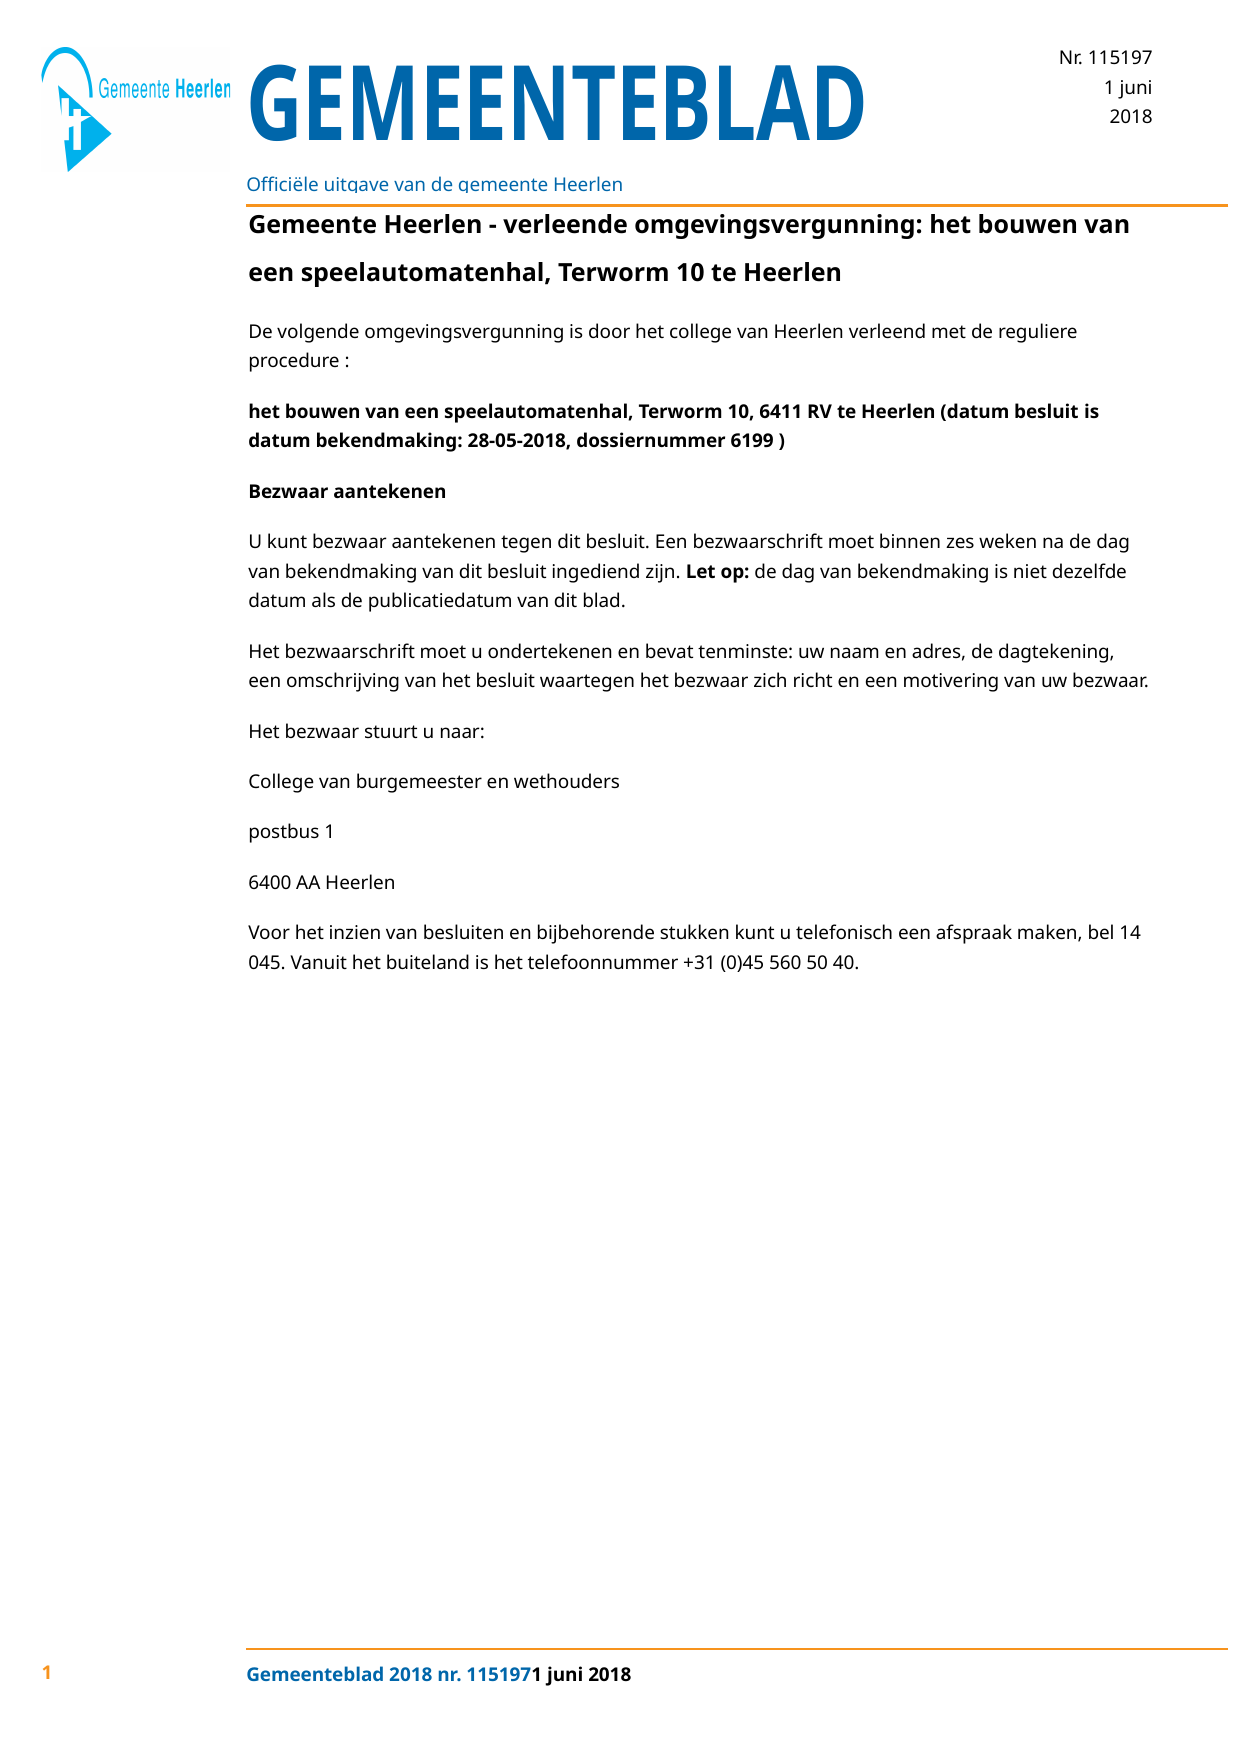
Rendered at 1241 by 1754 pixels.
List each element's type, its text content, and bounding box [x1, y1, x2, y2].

text postbus 1 [248, 819, 1152, 844]
text Voor het inzien van besluiten en bijbehorende stukken kunt u telefonisch een afspraak maken, bel 14 045. Vanuit het buiteland is het telefoonnummer +31 (0)45 560 50 40. [248, 919, 1152, 975]
text 6400 AA Heerlen [248, 869, 1152, 895]
picture [41, 47, 231, 172]
text Bezwaar aantekenen [248, 478, 1152, 504]
text De volgende omgevingsvergunning is door het college van Heerlen verleend met de reguliere procedure : [248, 318, 1152, 373]
text Gemeente Heerlen - verleende omgevingsvergunning: het bouwen van een speelautomatenhal, Terworm 10 te Heerlen [248, 207, 1152, 288]
text Het bezwaar stuurt u naar: [248, 718, 1152, 744]
text U kunt bezwaar aantekenen tegen dit besluit. Een bezwaarschrift moet binnen zes weken na de dag van bekendmaking van dit besluit ingediend zijn. Let op: de dag van bekendmaking is niet dezelfde datum als de publicatiedatum van dit blad. [248, 528, 1152, 613]
picture [41, 47, 58, 70]
text Het bezwaarschrift moet u ondertekenen en bevat tenminste: uw naam en adres, de dagtekening, een omschrijving van het besluit waartegen het bezwaar zich richt en een motivering van uw bezwaar. [248, 638, 1152, 693]
text College van burgemeester en wethouders [248, 768, 1152, 794]
text het bouwen van een speelautomatenhal, Terworm 10, 6411 RV te Heerlen (datum besluit is datum bekendmaking: 28-05-2018, dossiernummer 6199 ) [248, 398, 1152, 453]
